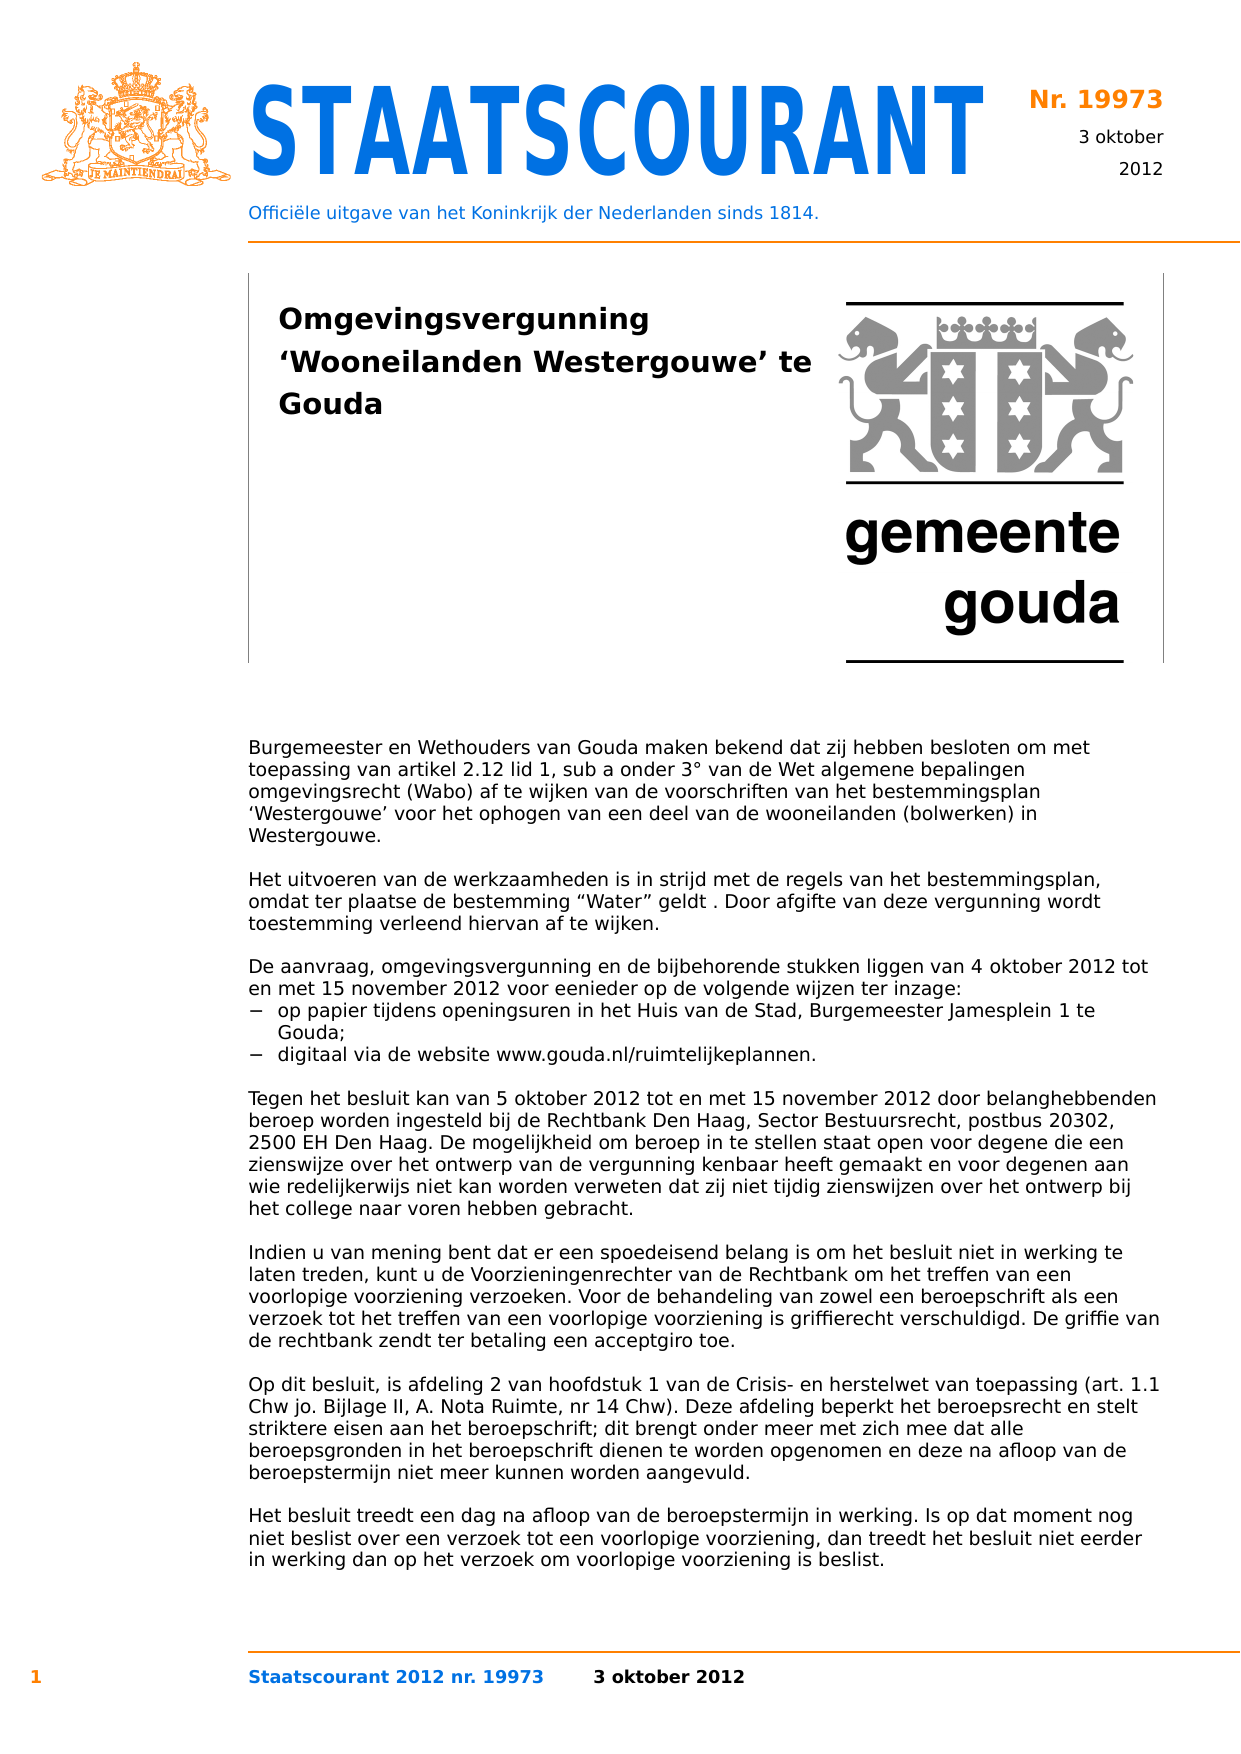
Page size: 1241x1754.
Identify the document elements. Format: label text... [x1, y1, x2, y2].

text − digitaal via de website www.gouda.nl/ruimtelijkeplannen. [248, 1044, 1163, 1066]
subtitle Omgevingsvergunning ‘Wooneilanden Westergouwe’ te Gouda [249, 273, 1163, 663]
text Op dit besluit, is afdeling 2 van hoofdstuk 1 van de Crisis- en herstelwet van toepassing (art. 1.1 Chw jo. Bijlage II, A. Nota Ruimte, nr 14 Chw). Deze afdeling beperkt het beroepsrecht en stelt striktere eisen aan het beroepschrift; dit brengt onder meer met zich mee dat alle beroepsgronden in het beroepschrift dienen te worden opgenomen en deze na afloop van de beroepstermijn niet meer kunnen worden aangevuld. [248, 1374, 1163, 1483]
picture [838, 302, 1134, 663]
text Indien u van mening bent dat er een spoedeisend belang is om het besluit niet in werking te laten treden, kunt u de Voorzieningenrechter van de Rechtbank om het treffen van een voorlopige voorziening verzoeken. Voor de behandeling van zowel een beroepschrift als een verzoek tot het treffen van een voorlopige voorziening is griffierecht verschuldigd. De griffie van de rechtbank zendt ter betaling een acceptgiro toe. [248, 1242, 1163, 1352]
text Het uitvoeren van de werkzaamheden is in strijd met de regels van het bestemmingsplan, omdat ter plaatse de bestemming “Water” geldt . Door afgifte van deze vergunning wordt toestemming verleend hiervan af te wijken. [248, 868, 1163, 934]
table_header Nr. 19973 [998, 62, 1240, 121]
table_header [25, 62, 248, 241]
table_cell Officiële uitgave van het Koninkrijk der Nederlanden sinds 1814. [248, 203, 1240, 241]
text Tegen het besluit kan van 5 oktober 2012 tot en met 15 november 2012 door belanghebbenden beroep worden ingesteld bij de Rechtbank Den Haag, Sector Bestuursrecht, postbus 20302, 2500 EH Den Haag. De mogelijkheid om beroep in te stellen staat open voor degene die een zienswijze over het ontwerp van de vergunning kenbaar heeft gemaakt en voor degenen aan wie redelijkerwijs niet kan worden verweten dat zij niet tijdig zienswijzen over het ontwerp bij het college naar voren hebben gebracht. [248, 1088, 1163, 1220]
text Burgemeester en Wethouders van Gouda maken bekend dat zij hebben besloten om met toepassing van artikel 2.12 lid 1, sub a onder 3° van de Wet algemene bepalingen omgevingsrecht (Wabo) af te wijken van de voorschriften van het bestemmingsplan ‘Westergouwe’ voor het ophogen van een deel van de wooneilanden (bolwerken) in Westergouwe. [248, 737, 1163, 847]
text Het besluit treedt een dag na afloop van de beroepstermijn in werking. Is op dat moment nog niet beslist over een verzoek tot een voorlopige voorziening, dan treedt het besluit niet eerder in werking dan op het verzoek om voorlopige voorziening is beslist. [248, 1505, 1163, 1571]
table_cell 2012 [998, 153, 1240, 203]
picture [41, 62, 231, 186]
text − op papier tijdens openingsuren in het Huis van de Stad, Burgemeester Jamesplein 1 te Gouda; [248, 1000, 1163, 1044]
table_header STAATSCOURANT [248, 62, 998, 203]
text De aanvraag, omgevingsvergunning en de bijbehorende stukken liggen van 4 oktober 2012 tot en met 15 november 2012 voor eenieder op de volgende wijzen ter inzage: [248, 956, 1163, 1000]
table_cell 3 oktober [998, 121, 1240, 153]
